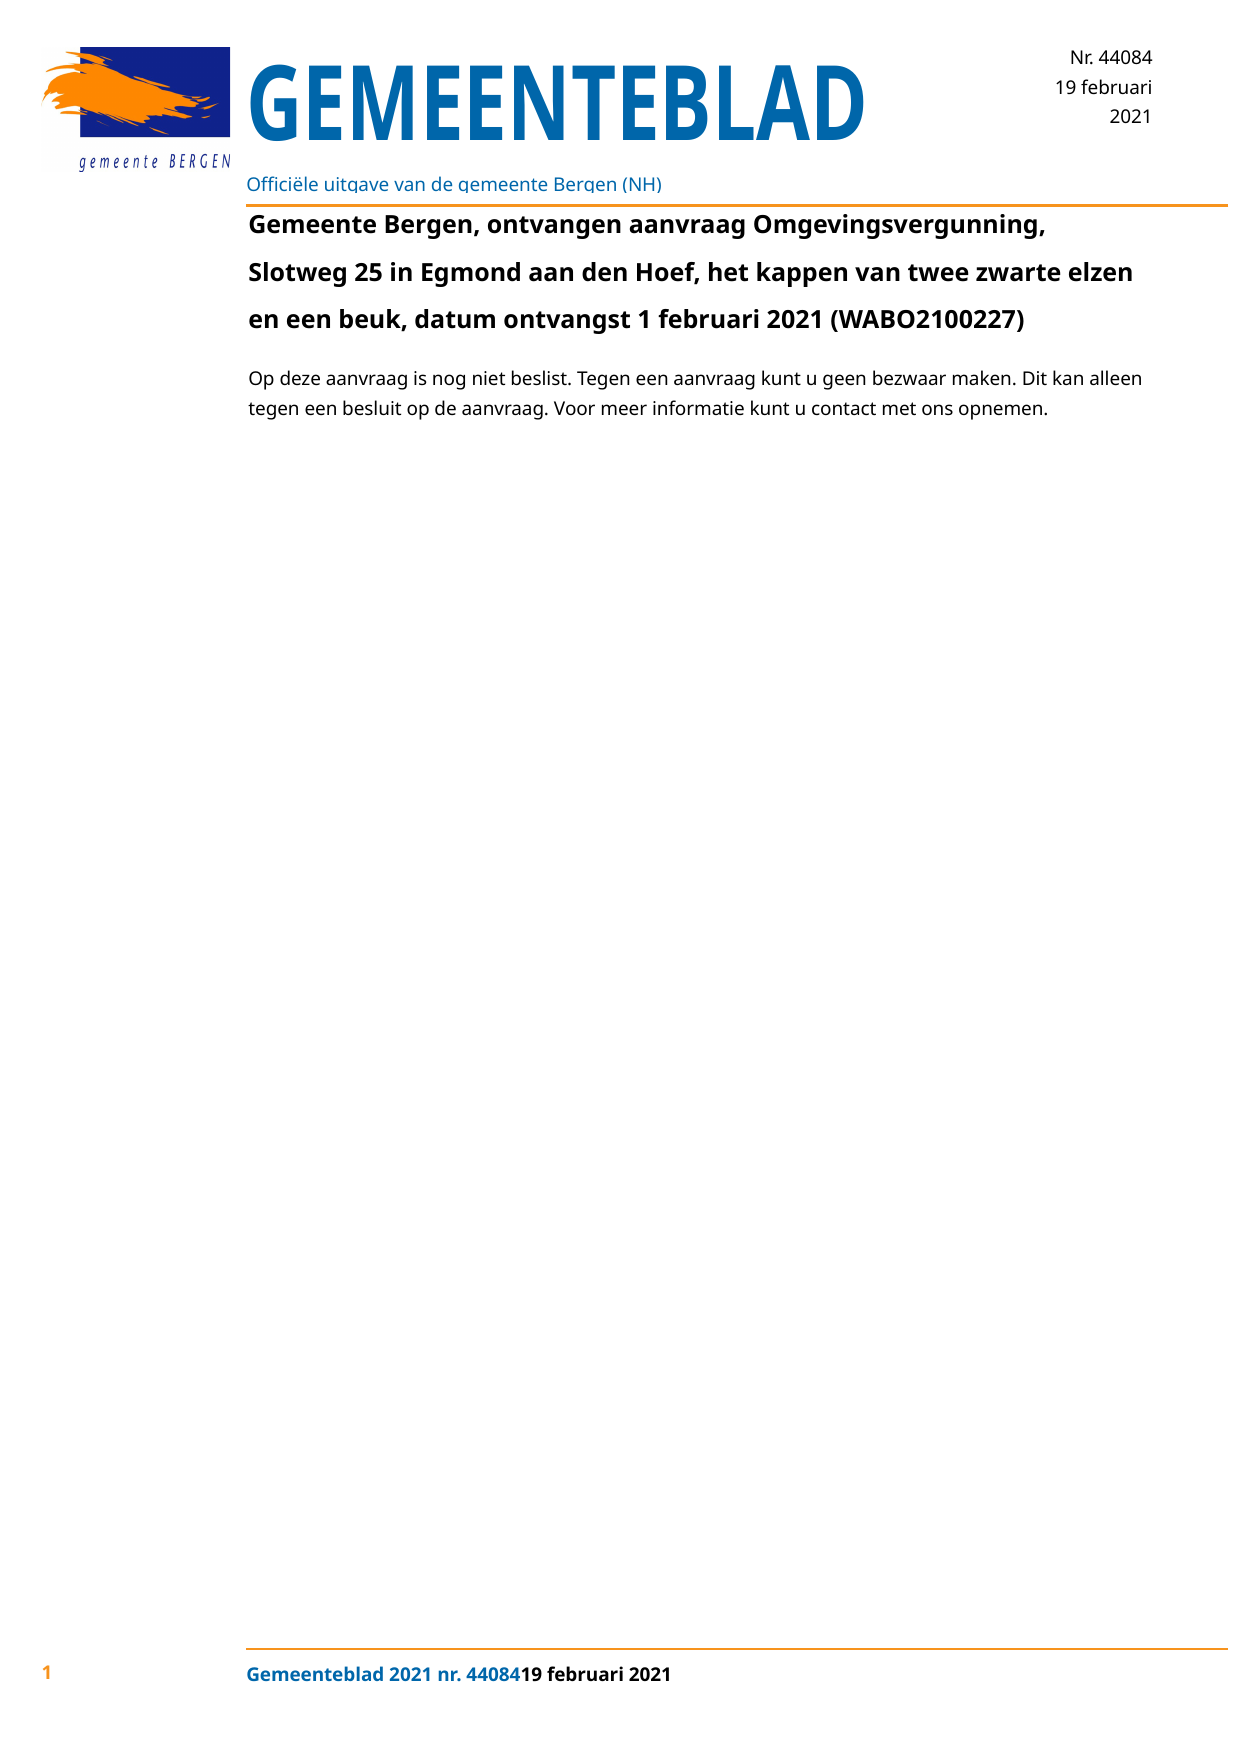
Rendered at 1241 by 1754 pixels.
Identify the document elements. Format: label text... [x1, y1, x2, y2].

text Op deze aanvraag is nog niet beslist. Tegen een aanvraag kunt u geen bezwaar maken. Dit kan alleen tegen een besluit op de aanvraag. Voor meer informatie kunt u contact met ons opnemen. [248, 366, 1152, 421]
picture [41, 47, 231, 172]
text Gemeente Bergen, ontvangen aanvraag Omgevingsvergunning, Slotweg 25 in Egmond aan den Hoef, het kappen van twee zwarte elzen en een beuk, datum ontvangst 1 februari 2021 (WABO2100227) [248, 207, 1152, 336]
